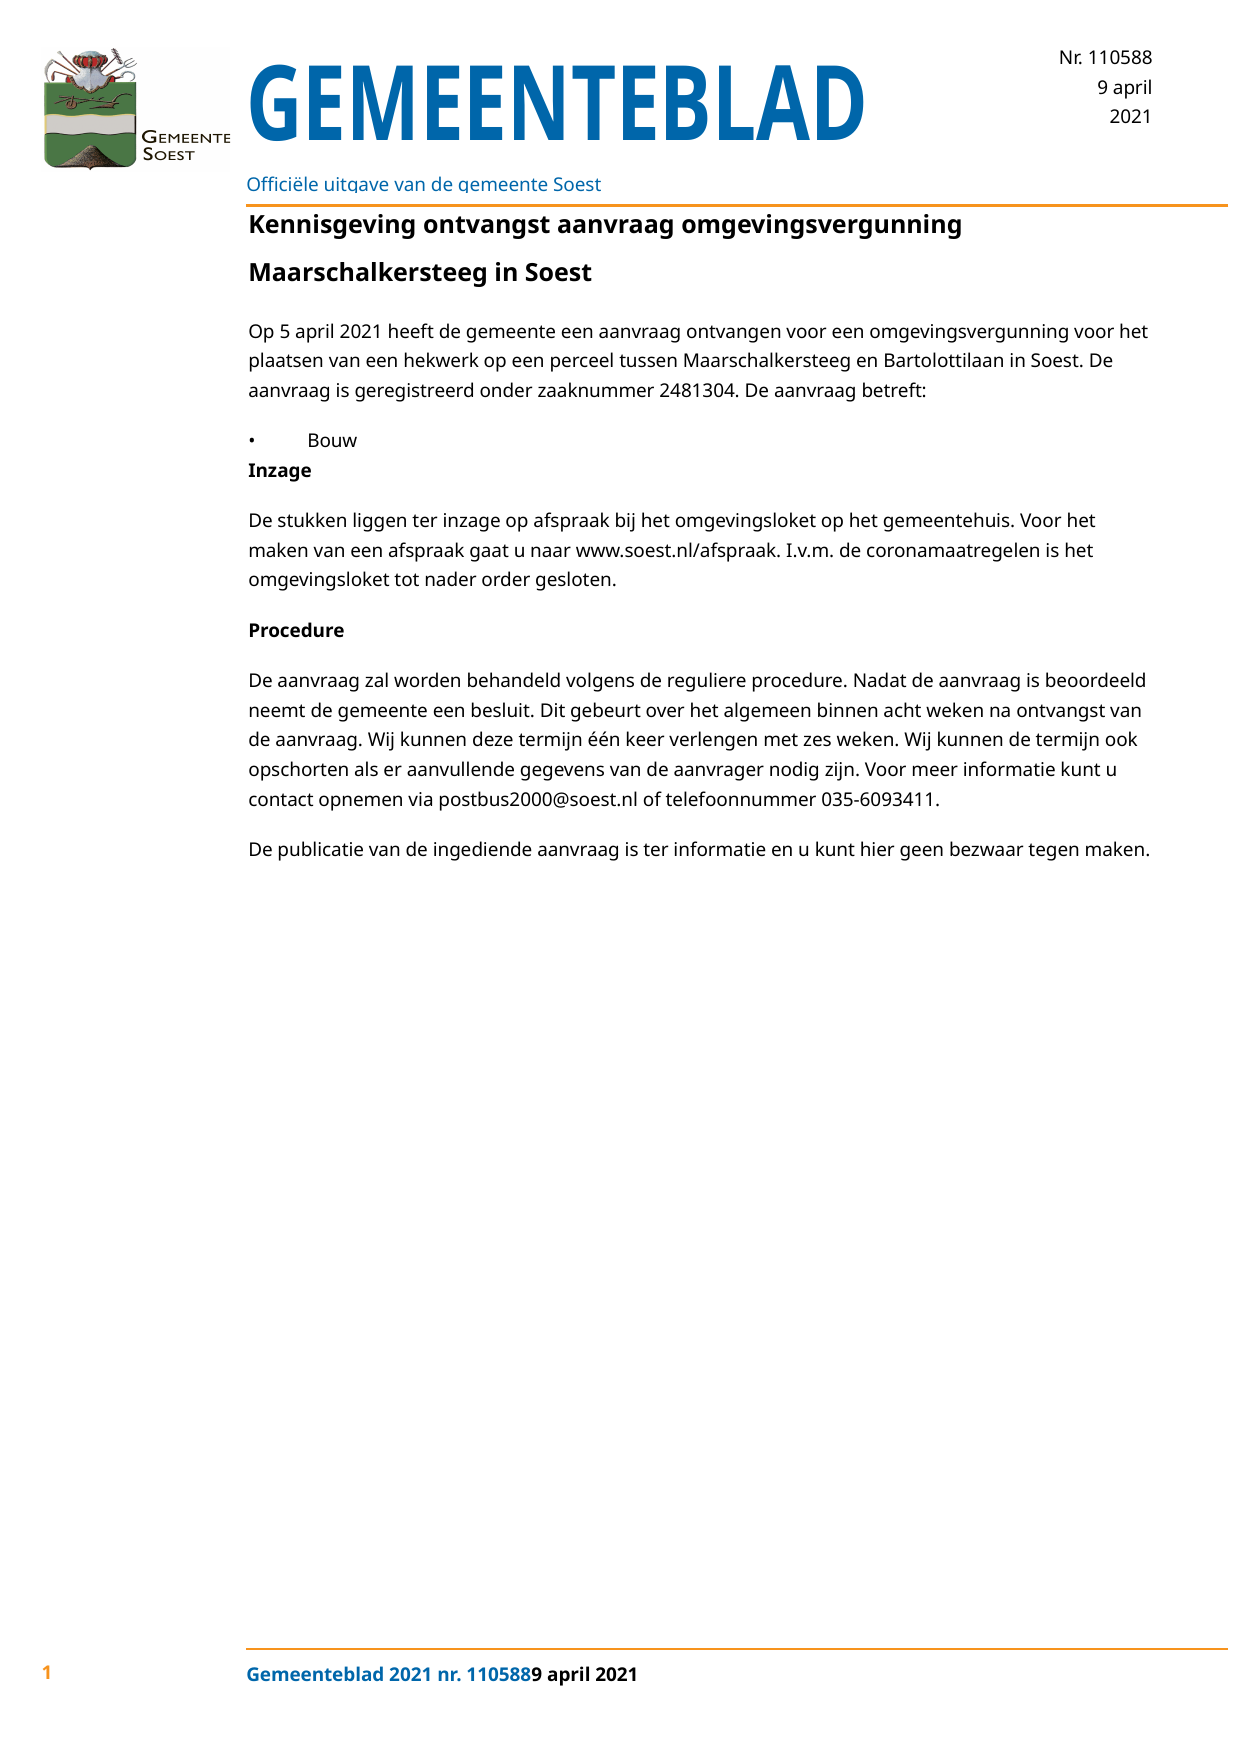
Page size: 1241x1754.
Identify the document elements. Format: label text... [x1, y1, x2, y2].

text Kennisgeving ontvangst aanvraag omgevingsvergunning Maarschalkersteeg in Soest [248, 207, 1152, 288]
text Inzage [248, 457, 1152, 483]
text Procedure [248, 617, 1152, 643]
list Bouw [248, 427, 1152, 453]
text Op 5 april 2021 heeft de gemeente een aanvraag ontvangen voor een omgevingsvergunning voor het plaatsen van een hekwerk op een perceel tussen Maarschalkersteeg en Bartolottilaan in Soest. De aanvraag is geregistreerd onder zaaknummer 2481304. De aanvraag betreft: [248, 318, 1152, 403]
text De aanvraag zal worden behandeld volgens de reguliere procedure. Nadat de aanvraag is beoordeeld neemt de gemeente een besluit. Dit gebeurt over het algemeen binnen acht weken na ontvangst van de aanvraag. Wij kunnen deze termijn één keer verlengen met zes weken. Wij kunnen de termijn ook opschorten als er aanvullende gegevens van de aanvrager nodig zijn. Voor meer informatie kunt u contact opnemen via postbus2000@soest.nl of telefoonnummer 035-6093411. [248, 667, 1152, 812]
text De publicatie van de ingediende aanvraag is ter informatie en u kunt hier geen bezwaar tegen maken. [248, 836, 1152, 862]
text De stukken liggen ter inzage op afspraak bij het omgevingsloket op het gemeentehuis. Voor het maken van een afspraak gaat u naar www.soest.nl/afspraak. I.v.m. de coronamaatregelen is het omgevingsloket tot nader order gesloten. [248, 507, 1152, 592]
picture [41, 47, 231, 172]
